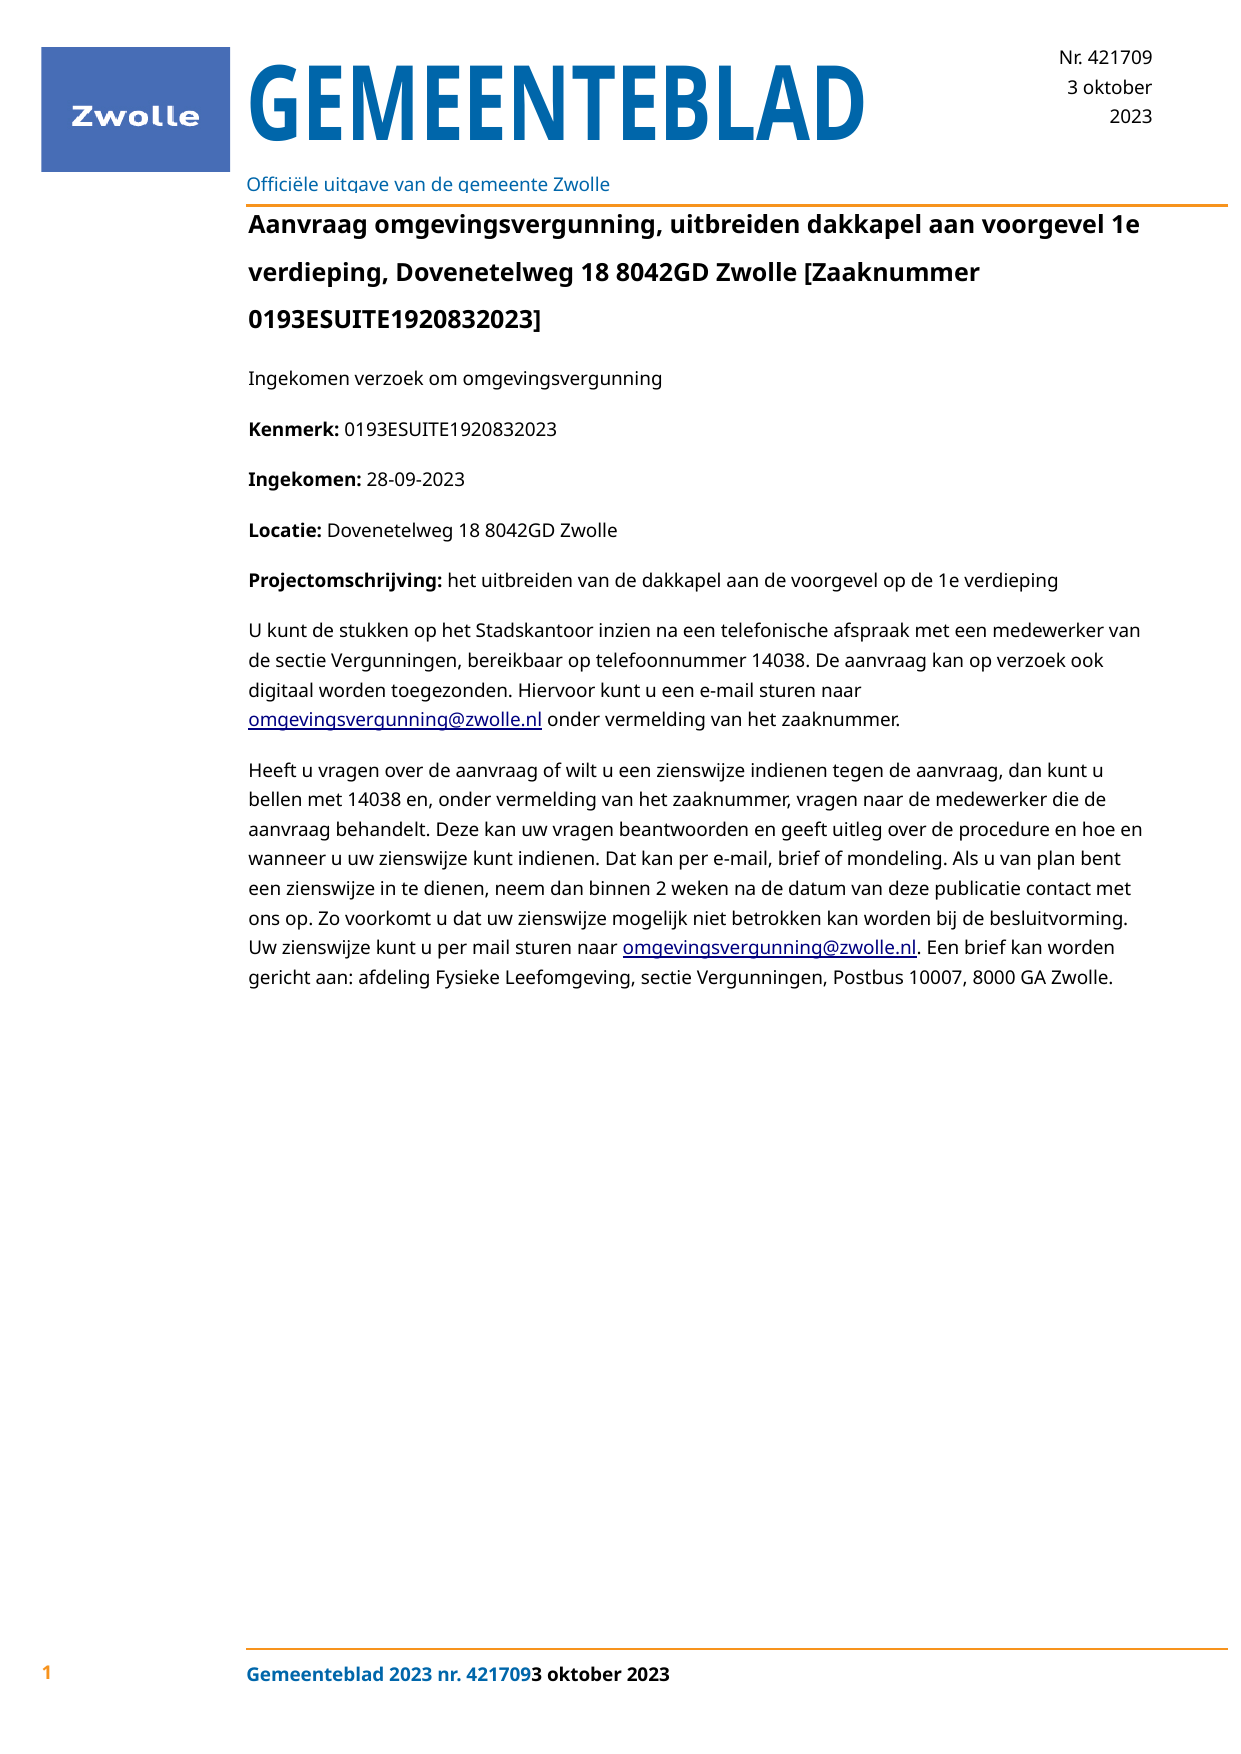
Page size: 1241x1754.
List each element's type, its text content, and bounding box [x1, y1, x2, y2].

text Kenmerk: 0193ESUITE1920832023 [248, 416, 1152, 442]
text Projectomschrijving: het uitbreiden van de dakkapel aan de voorgevel op de 1e verdieping [248, 567, 1152, 593]
text Locatie: Dovenetelweg 18 8042GD Zwolle [248, 517, 1152, 542]
text Aanvraag omgevingsvergunning, uitbreiden dakkapel aan voorgevel 1e verdieping, Dovenetelweg 18 8042GD Zwolle [Zaaknummer 0193ESUITE1920832023] [248, 207, 1152, 336]
text Ingekomen: 28-09-2023 [248, 466, 1152, 492]
text Heeft u vragen over de aanvraag of wilt u een zienswijze indienen tegen de aanvraag, dan kunt u bellen met 14038 en, onder vermelding van het zaaknummer, vragen naar de medewerker die de aanvraag behandelt. Deze kan uw vragen beantwoorden en geeft uitleg over de procedure en hoe en wanneer u uw zienswijze kunt indienen. Dat kan per e-mail, brief of mondeling. Als u van plan bent een zienswijze in te dienen, neem dan binnen 2 weken na de datum van deze publicatie contact met ons op. Zo voorkomt u dat uw zienswijze mogelijk niet betrokken kan worden bij de besluitvorming. Uw zienswijze kunt u per mail sturen naar omgevingsvergunning@zwolle.nl. Een brief kan worden gericht aan: afdeling Fysieke Leefomgeving, sectie Vergunningen, Postbus 10007, 8000 GA Zwolle. [248, 757, 1152, 989]
text U kunt de stukken op het Stadskantoor inzien na een telefonische afspraak met een medewerker van de sectie Vergunningen, bereikbaar op telefoonnummer 14038. De aanvraag kan op verzoek ook digitaal worden toegezonden. Hiervoor kunt u een e-mail sturen naar omgevingsvergunning@zwolle.nl onder vermelding van het zaaknummer. [248, 618, 1152, 732]
picture [41, 47, 231, 172]
text Ingekomen verzoek om omgevingsvergunning [248, 366, 1152, 391]
